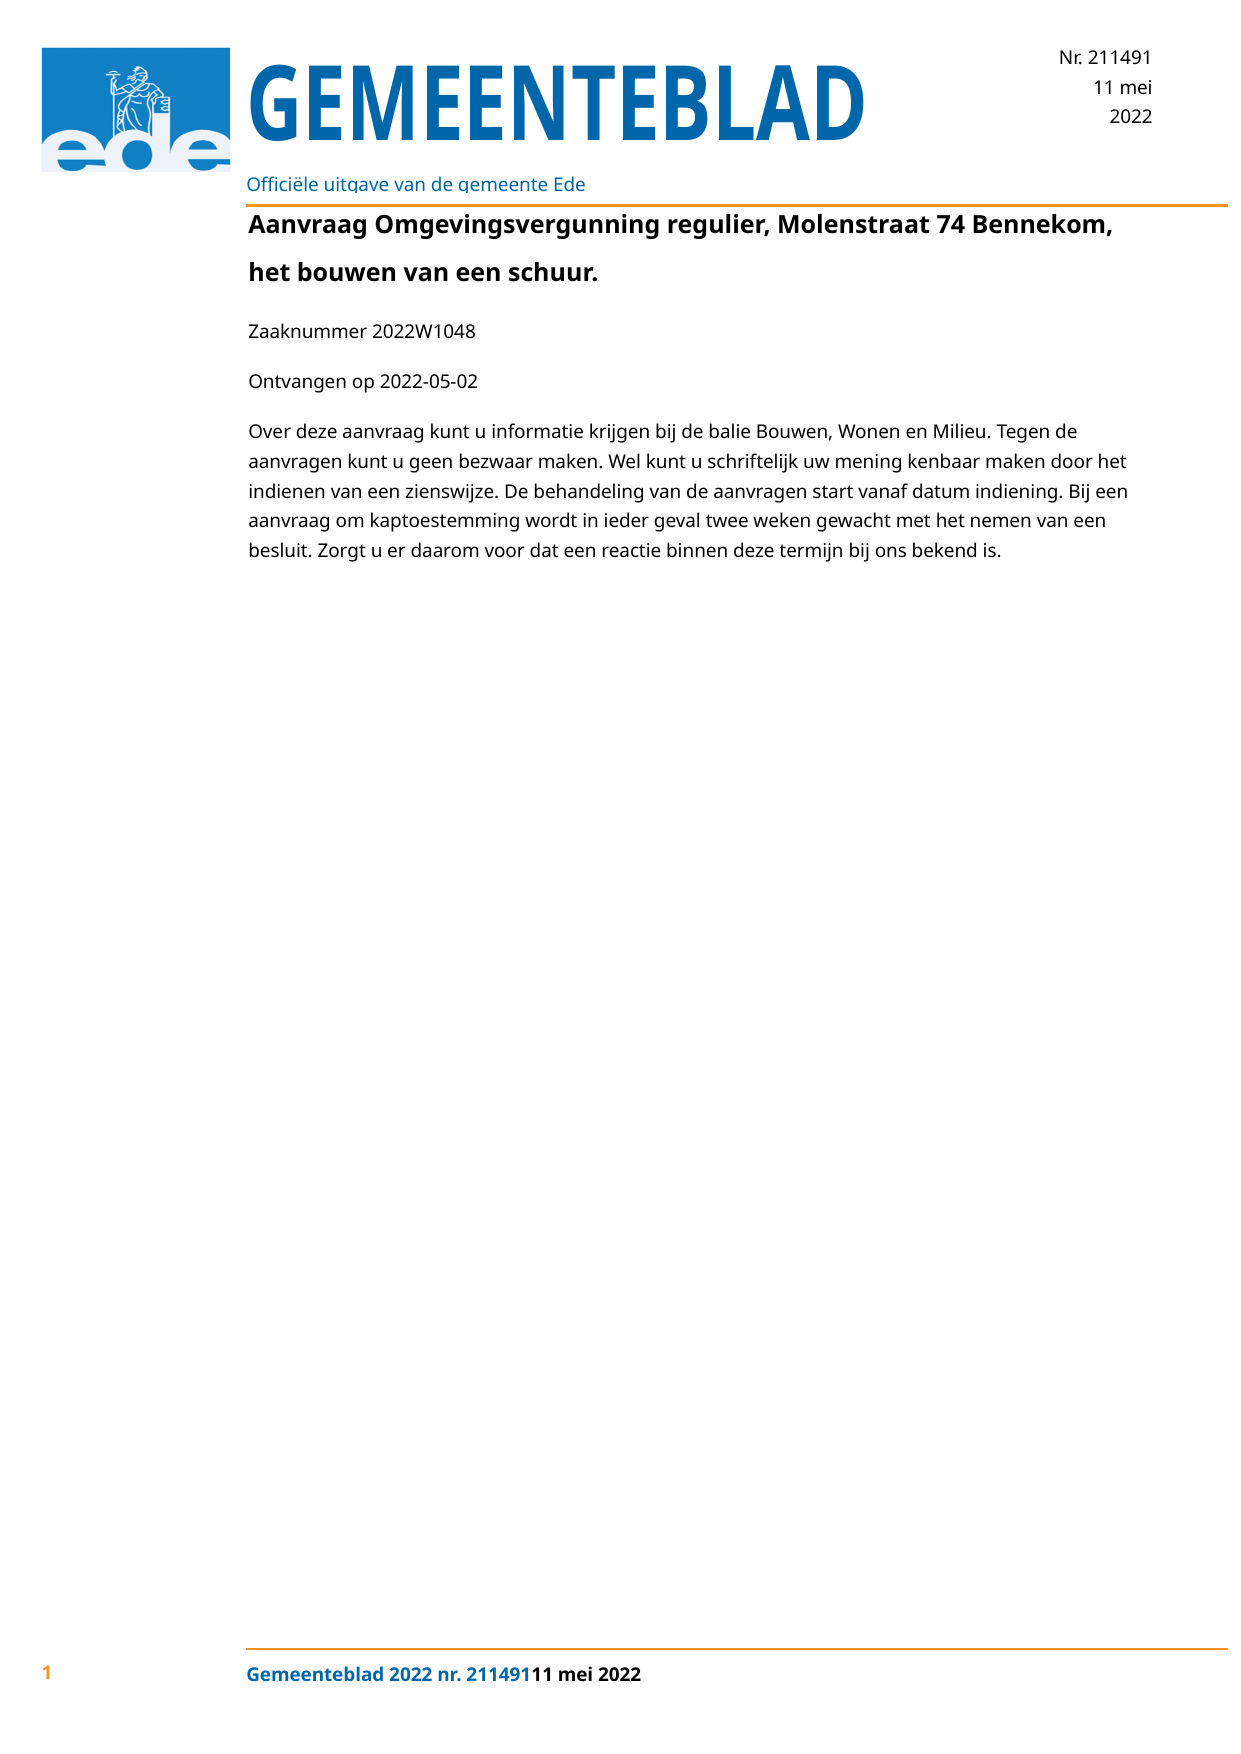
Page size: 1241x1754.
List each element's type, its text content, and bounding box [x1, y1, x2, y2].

picture [41, 47, 231, 172]
text Over deze aanvraag kunt u informatie krijgen bij de balie Bouwen, Wonen en Milieu. Tegen de aanvragen kunt u geen bezwaar maken. Wel kunt u schriftelijk uw mening kenbaar maken door het indienen van een zienswijze. De behandeling van de aanvragen start vanaf datum indiening. Bij een aanvraag om kaptoestemming wordt in ieder geval twee weken gewacht met het nemen van een besluit. Zorgt u er daarom voor dat een reactie binnen deze termijn bij ons bekend is. [248, 419, 1152, 563]
text Aanvraag Omgevingsvergunning regulier, Molenstraat 74 Bennekom, het bouwen van een schuur. [248, 207, 1152, 288]
text Ontvangen op 2022-05-02 [248, 368, 1152, 394]
text Zaaknummer 2022W1048 [248, 318, 1152, 344]
